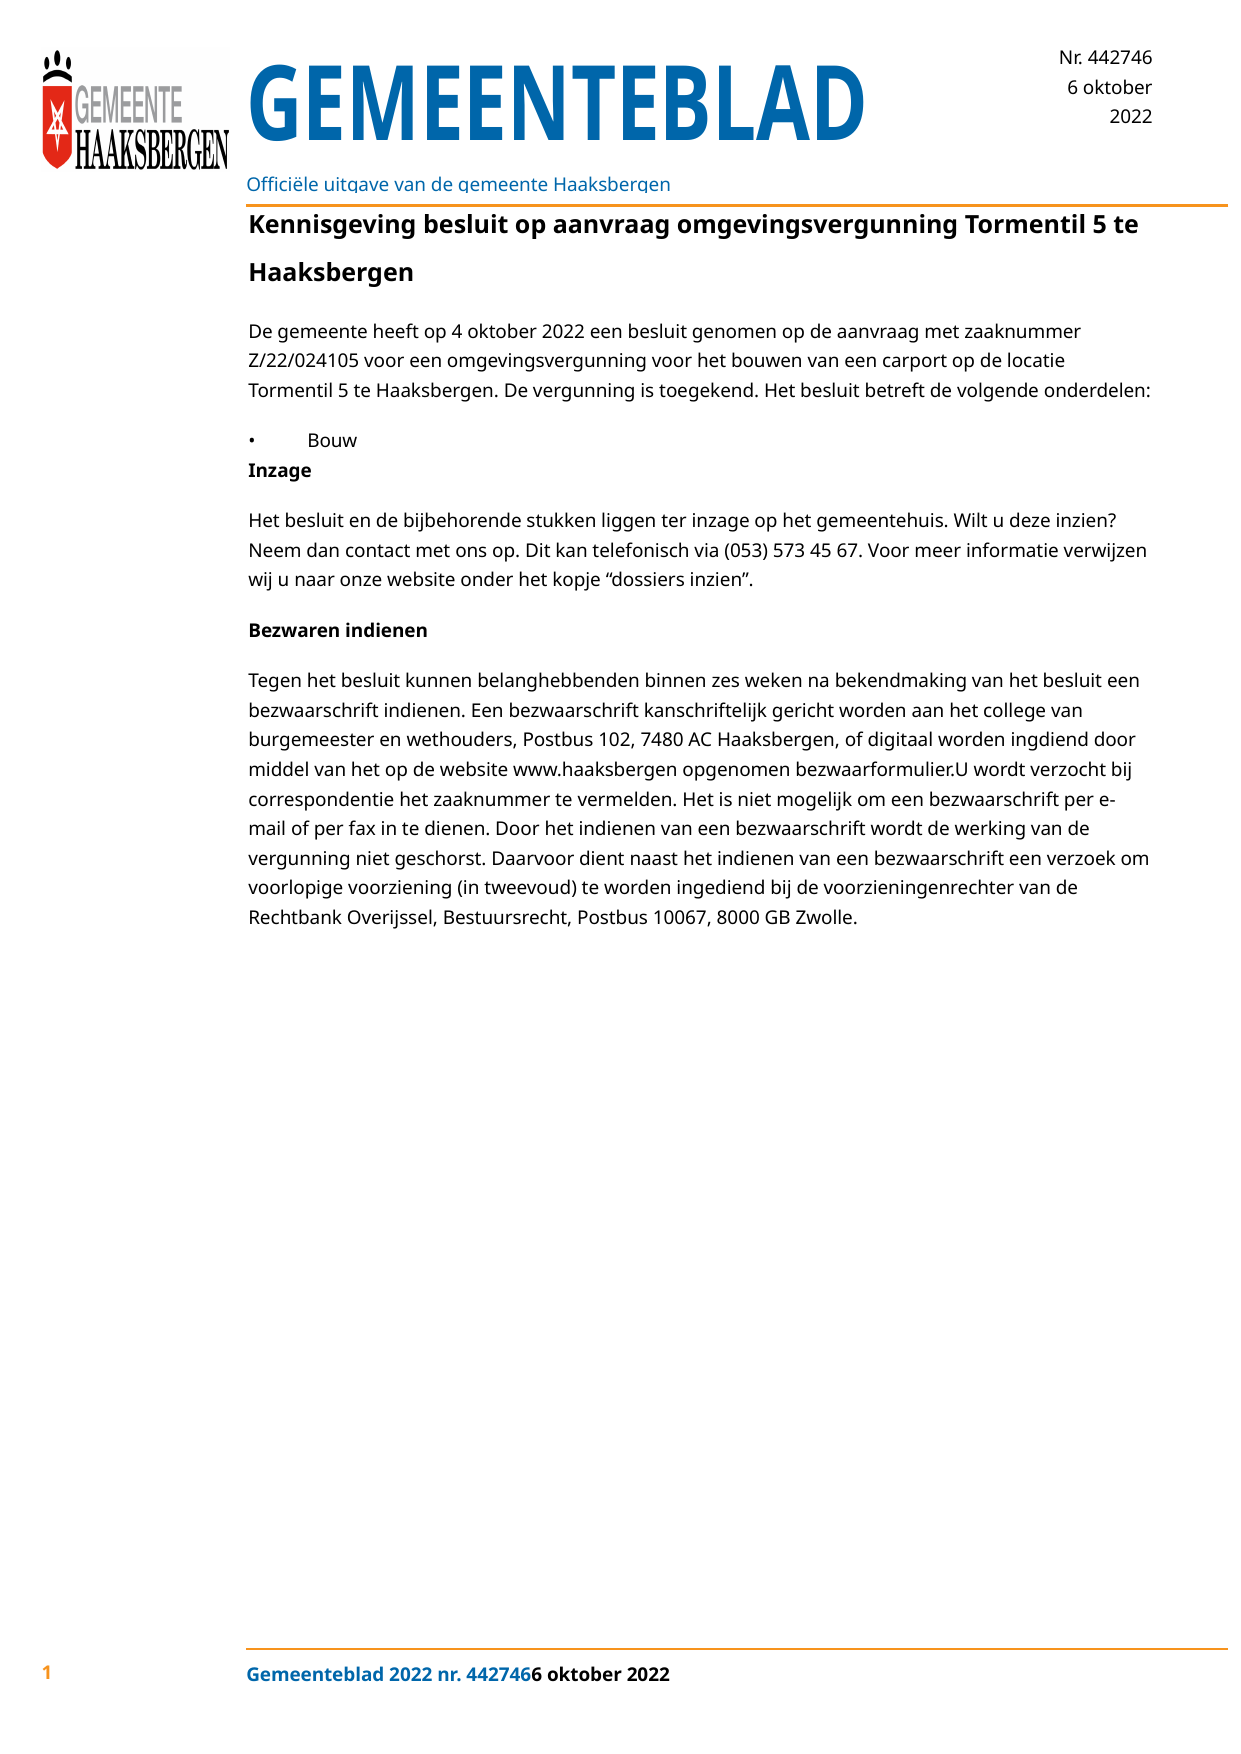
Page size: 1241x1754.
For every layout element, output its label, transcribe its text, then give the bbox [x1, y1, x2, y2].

text Inzage [248, 457, 1152, 483]
picture [41, 47, 231, 172]
text Het besluit en de bijbehorende stukken liggen ter inzage op het gemeentehuis. Wilt u deze inzien? Neem dan contact met ons op. Dit kan telefonisch via (053) 573 45 67. Voor meer informatie verwijzen wij u naar onze website onder het kopje “dossiers inzien”. [248, 507, 1152, 592]
text Tegen het besluit kunnen belanghebbenden binnen zes weken na bekendmaking van het besluit een bezwaarschrift indienen. Een bezwaarschrift kanschriftelijk gericht worden aan het college van burgemeester en wethouders, Postbus 102, 7480 AC Haaksbergen, of digitaal worden ingdiend door middel van het op de website www.haaksbergen opgenomen bezwaarformulier.U wordt verzocht bij correspondentie het zaaknummer te vermelden. Het is niet mogelijk om een bezwaarschrift per e-mail of per fax in te dienen. Door het indienen van een bezwaarschrift wordt de werking van de vergunning niet geschorst. Daarvoor dient naast het indienen van een bezwaarschrift een verzoek om voorlopige voorziening (in tweevoud) te worden ingediend bij de voorzieningenrechter van de Rechtbank Overijssel, Bestuursrecht, Postbus 10067, 8000 GB Zwolle. [248, 667, 1152, 930]
text De gemeente heeft op 4 oktober 2022 een besluit genomen op de aanvraag met zaaknummer Z/22/024105 voor een omgevingsvergunning voor het bouwen van een carport op de locatie Tormentil 5 te Haaksbergen. De vergunning is toegekend. Het besluit betreft de volgende onderdelen: [248, 318, 1152, 403]
list Bouw [248, 427, 1152, 453]
text Kennisgeving besluit op aanvraag omgevingsvergunning Tormentil 5 te Haaksbergen [248, 207, 1152, 288]
text Bezwaren indienen [248, 617, 1152, 643]
